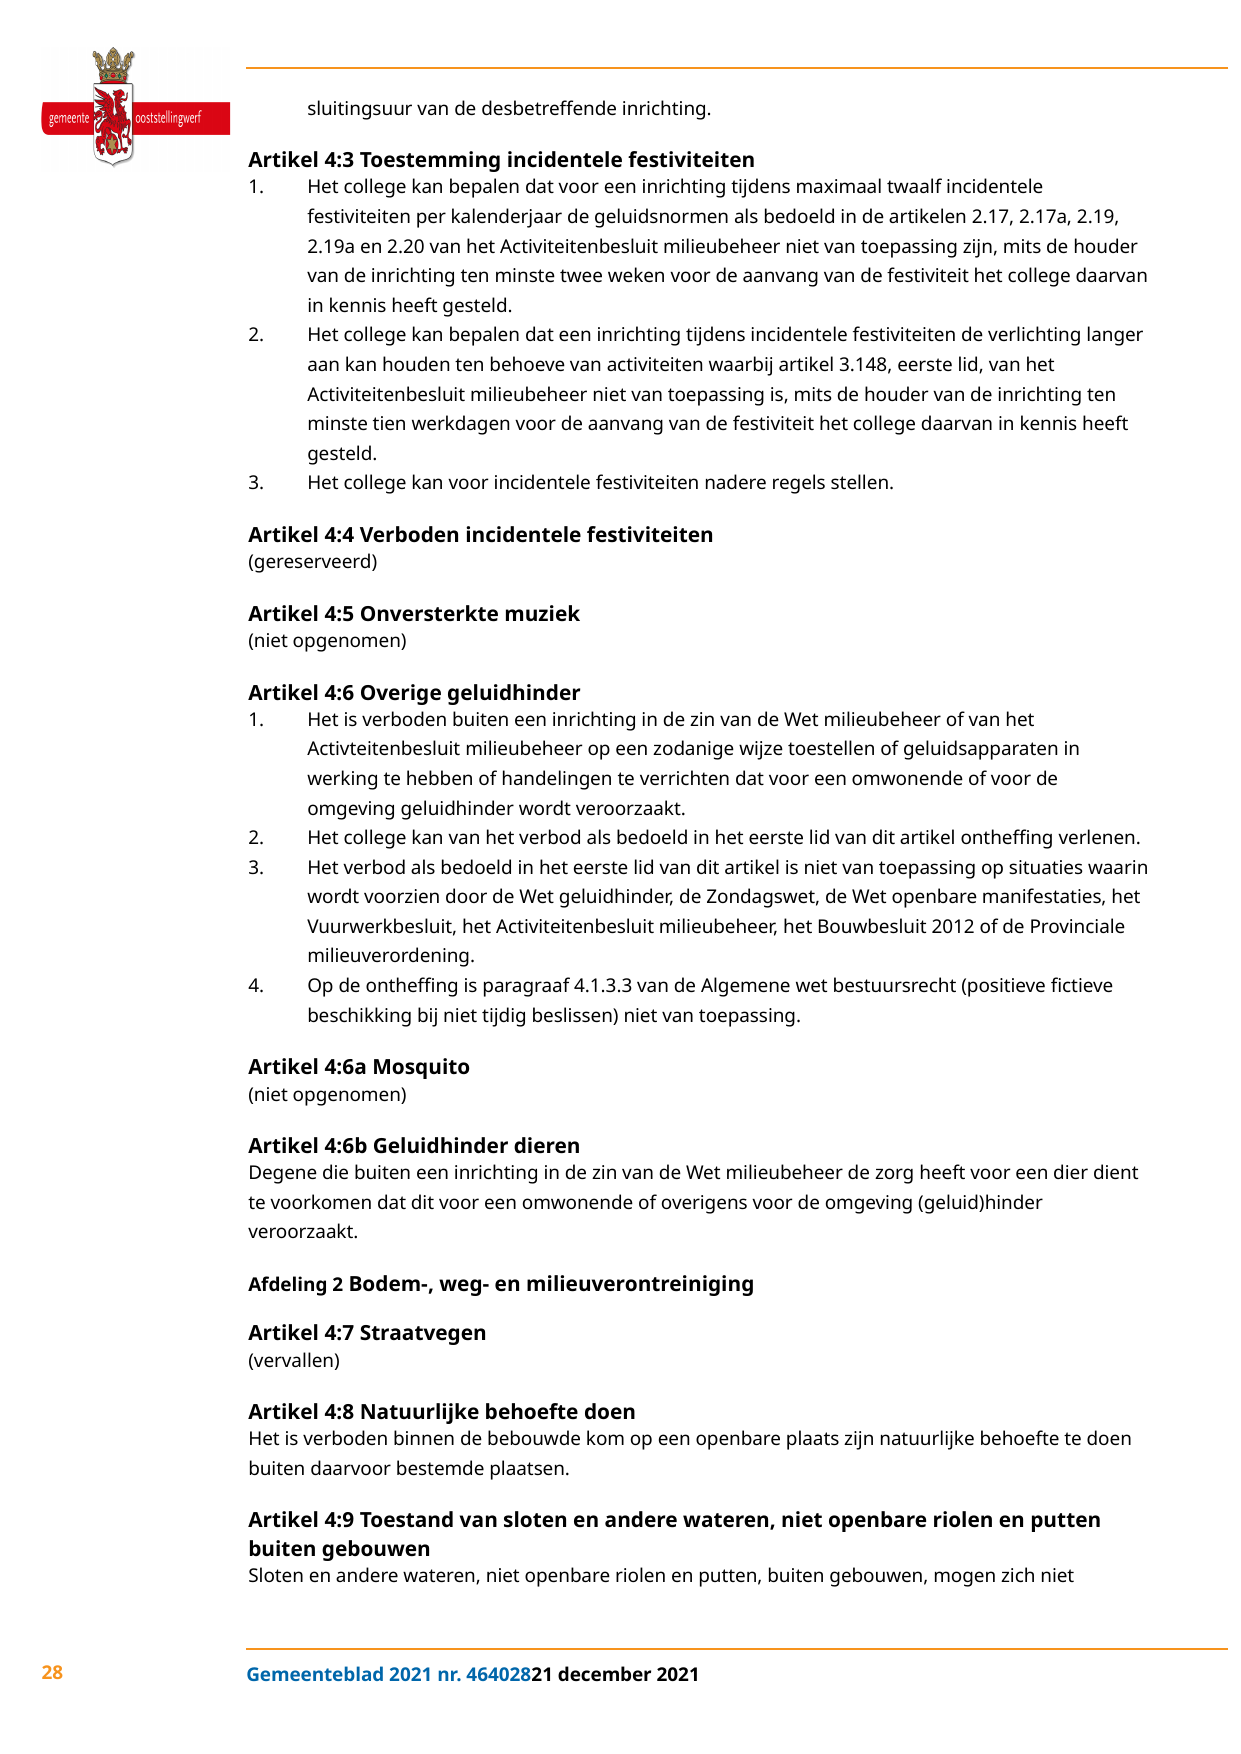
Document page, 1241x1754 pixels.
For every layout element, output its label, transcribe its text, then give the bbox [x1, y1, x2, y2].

list Op de ontheffing is paragraaf 4.1.3.3 van de Algemene wet bestuursrecht (positieve fictieve beschikking bij niet tijdig beslissen) niet van toepassing. [248, 972, 1152, 1028]
text (gereserveerd) [248, 548, 1152, 574]
list Het college kan bepalen dat voor een inrichting tijdens maximaal twaalf incidentele festiviteiten per kalenderjaar de geluidsnormen als bedoeld in de artikelen 2.17, 2.17a, 2.19, 2.19a en 2.20 van het Activiteitenbesluit milieubeheer niet van toepassing zijn, mits de houder van de inrichting ten minste twee weken voor de aanvang van de festiviteit het college daarvan in kennis heeft gesteld. [248, 174, 1152, 318]
text Artikel 4:4 Verboden incidentele festiviteiten [248, 520, 1152, 548]
text Artikel 4:9 Toestand van sloten en andere wateren, niet openbare riolen en putten buiten gebouwen [248, 1506, 1152, 1562]
text Het is verboden binnen de bebouwde kom op een openbare plaats zijn natuurlijke behoefte te doen buiten daarvoor bestemde plaatsen. [248, 1426, 1152, 1481]
list Het college kan bepalen dat een inrichting tijdens incidentele festiviteiten de verlichting langer aan kan houden ten behoeve van activiteiten waarbij artikel 3.148, eerste lid, van het Activiteitenbesluit milieubeheer niet van toepassing is, mits de houder van de inrichting ten minste tien werkdagen voor de aanvang van de festiviteit het college daarvan in kennis heeft gesteld. [248, 322, 1152, 466]
text Afdeling 2 Bodem-, weg- en milieuverontreiniging [248, 1269, 1152, 1297]
text Artikel 4:6a Mosquito [248, 1052, 1152, 1081]
text Degene die buiten een inrichting in de zin van de Wet milieubeheer de zorg heeft voor een dier dient te voorkomen dat dit voor een omwonende of overigens voor de omgeving (geluid)hinder veroorzaakt. [248, 1159, 1152, 1244]
text Sloten en andere wateren, niet openbare riolen en putten, buiten gebouwen, mogen zich niet [248, 1562, 1152, 1588]
list Het verbod als bedoeld in het eerste lid van dit artikel is niet van toepassing op situaties waarin wordt voorzien door de Wet geluidhinder, de Zondagswet, de Wet openbare manifestaties, het Vuurwerkbesluit, het Activiteitenbesluit milieubeheer, het Bouwbesluit 2012 of de Provinciale milieuverordening. [248, 854, 1152, 968]
text (vervallen) [248, 1347, 1152, 1372]
text Artikel 4:8 Natuurlijke behoefte doen [248, 1397, 1152, 1426]
list Het college kan van het verbod als bedoeld in het eerste lid van dit artikel ontheffing verlenen. [248, 824, 1152, 850]
text Artikel 4:6 Overige geluidhinder [248, 678, 1152, 706]
text Artikel 4:3 Toestemming incidentele festiviteiten [248, 145, 1152, 174]
list sluitingsuur van de desbetreffende inrichting. [248, 95, 1152, 121]
text (niet opgenomen) [248, 627, 1152, 653]
text Artikel 4:5 Onversterkte muziek [248, 599, 1152, 627]
list Het college kan voor incidentele festiviteiten nadere regels stellen. [248, 469, 1152, 495]
picture [41, 47, 231, 172]
text Artikel 4:6b Geluidhinder dieren [248, 1131, 1152, 1159]
list Het is verboden buiten een inrichting in de zin van de Wet milieubeheer of van het Activteitenbesluit milieubeheer op een zodanige wijze toestellen of geluidsapparaten in werking te hebben of handelingen te verrichten dat voor een omwonende of voor de omgeving geluidhinder wordt veroorzaakt. [248, 706, 1152, 821]
text Artikel 4:7 Straatvegen [248, 1318, 1152, 1347]
text (niet opgenomen) [248, 1081, 1152, 1106]
